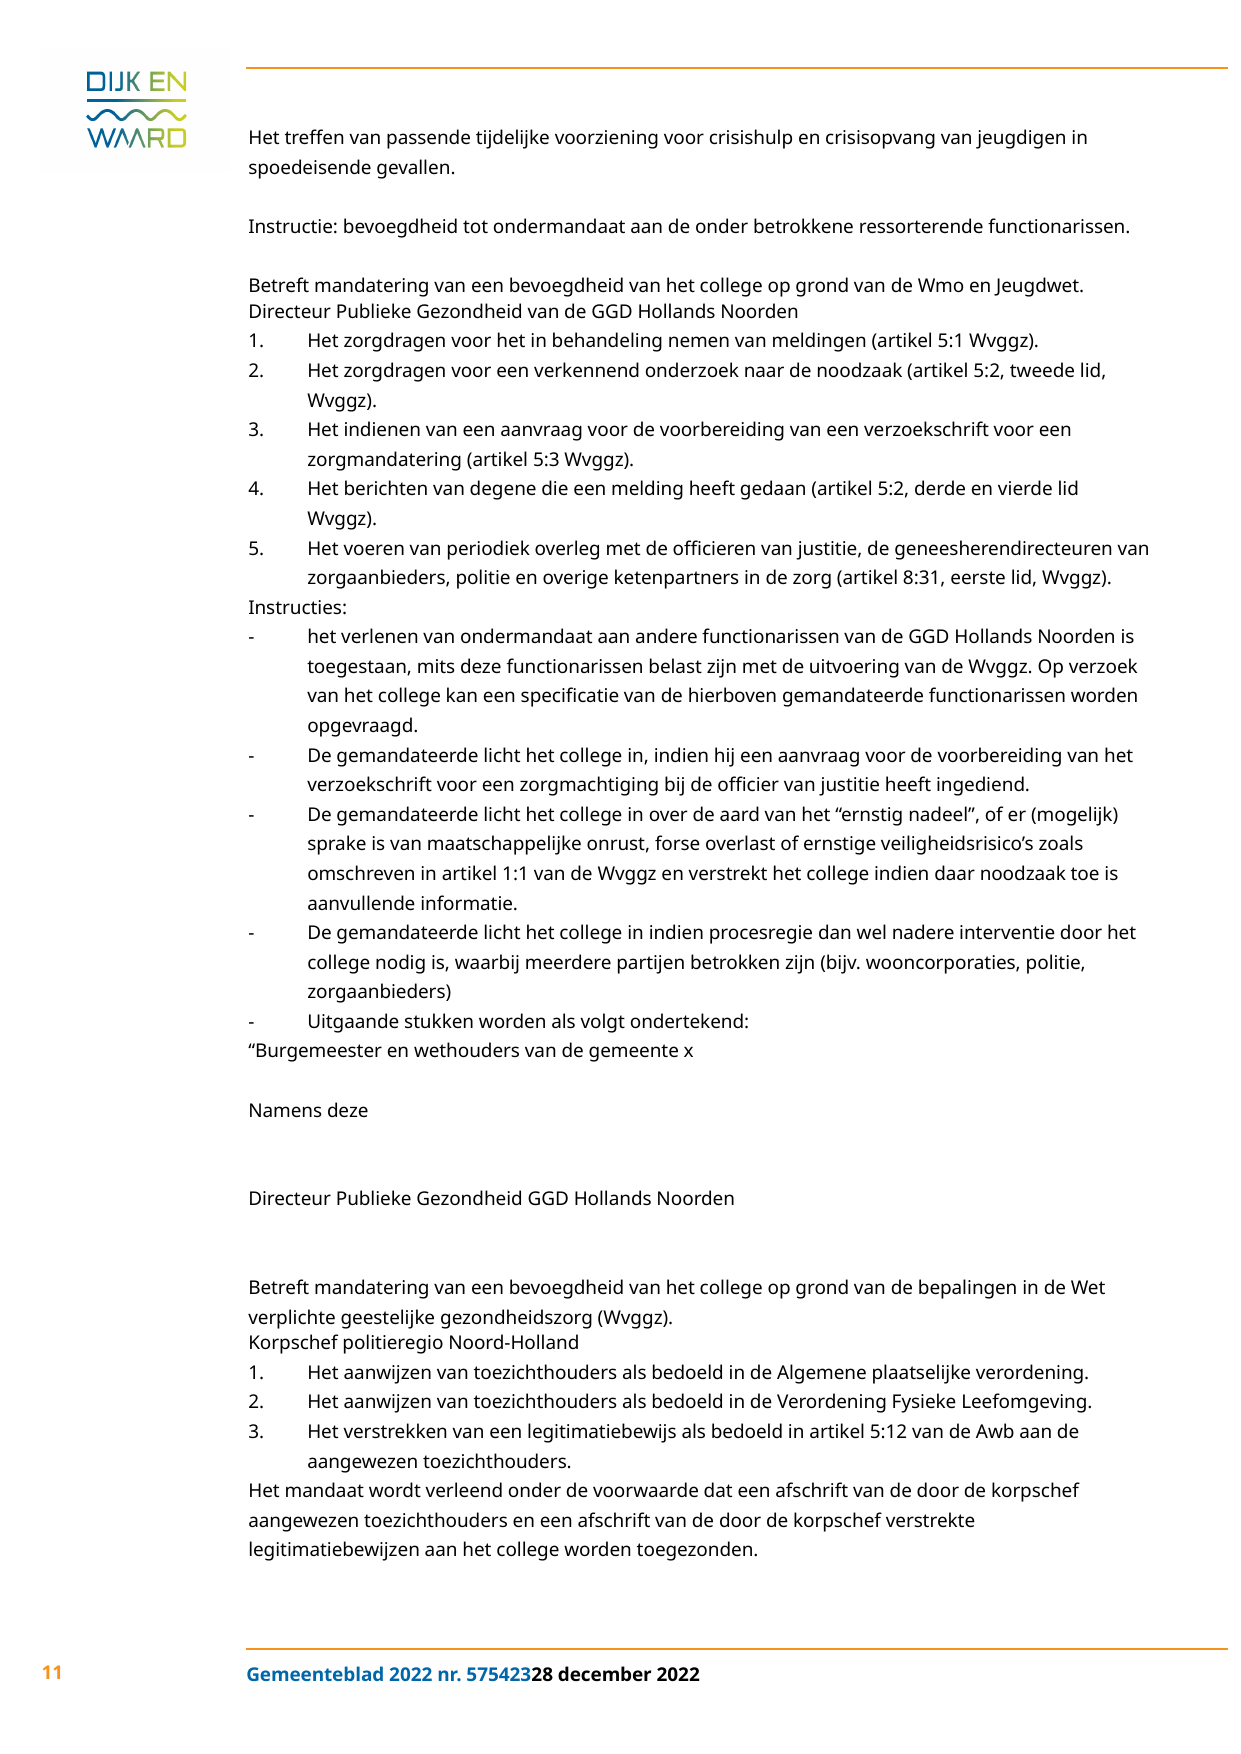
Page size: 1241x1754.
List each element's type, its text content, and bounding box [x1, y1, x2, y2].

table_cell Het treffen van passende tijdelijke voorziening voor crisishulp en crisisopvang van jeugdigen in spoedeisende gevallen. Instructie: bevoegdheid tot ondermandaat aan de onder betrokkene ressorterende functionarissen. Betreft mandatering van een bevoegdheid van het college op grond van de Wmo en Jeugdwet. [248, 95, 1152, 298]
table_cell Korpschef politieregio Noord-Holland Het aanwijzen van toezichthouders als bedoeld in de Algemene plaatselijke verordening. Het aanwijzen van toezichthouders als bedoeld in de Verordening Fysieke Leefomgeving. Het verstrekken van een legitimatiebewijs als bedoeld in artikel 5:12 van de Awb aan de aangewezen toezichthouders. Het mandaat wordt verleend onder de voorwaarde dat een afschrift van de door de korpschef aangewezen toezichthouders en een afschrift van de door de korpschef verstrekte legitimatiebewijzen aan het college worden toegezonden. [248, 1330, 1152, 1592]
picture [41, 47, 231, 172]
table_cell Directeur Publieke Gezondheid van de GGD Hollands Noorden Het zorgdragen voor het in behandeling nemen van meldingen (artikel 5:1 Wvggz). Het zorgdragen voor een verkennend onderzoek naar de noodzaak (artikel 5:2, tweede lid, Wvggz). Het indienen van een aanvraag voor de voorbereiding van een verzoekschrift voor een zorgmandatering (artikel 5:3 Wvggz). Het berichten van degene die een melding heeft gedaan (artikel 5:2, derde en vierde lid Wvggz). Het voeren van periodiek overleg met de officieren van justitie, de geneesherendirecteuren van zorgaanbieders, politie en overige ketenpartners in de zorg (artikel 8:31, eerste lid, Wvggz). Instructies: het verlenen van ondermandaat aan andere functionarissen van de GGD Hollands Noorden is toegestaan, mits deze functionarissen belast zijn met de uitvoering van de Wvggz. Op verzoek van het college kan een specificatie van de hierboven gemandateerde functionarissen worden opgevraagd. De gemandateerde licht het college in, indien hij een aanvraag voor de voorbereiding van het verzoekschrift voor een zorgmachtiging bij de officier van justitie heeft ingediend. De gemandateerde licht het college in over de aard van het “ernstig nadeel”, of er (mogelijk) sprake is van maatschappelijke onrust, forse overlast of ernstige veiligheidsrisico’s zoals omschreven in artikel 1:1 van de Wvggz en verstrekt het college indien daar noodzaak toe is aanvullende informatie. De gemandateerde licht het college in indien procesregie dan wel nadere interventie door het college nodig is, waarbij meerdere partijen betrokken zijn (bijv. wooncorporaties, politie, zorgaanbieders) Uitgaande stukken worden als volgt ondertekend: “Burgemeester en wethouders van de gemeente x Namens deze Directeur Publieke Gezondheid GGD Hollands Noorden Betreft mandatering van een bevoegdheid van het college op grond van de bepalingen in de Wet verplichte geestelijke gezondheidszorg (Wvggz). [248, 298, 1152, 1329]
